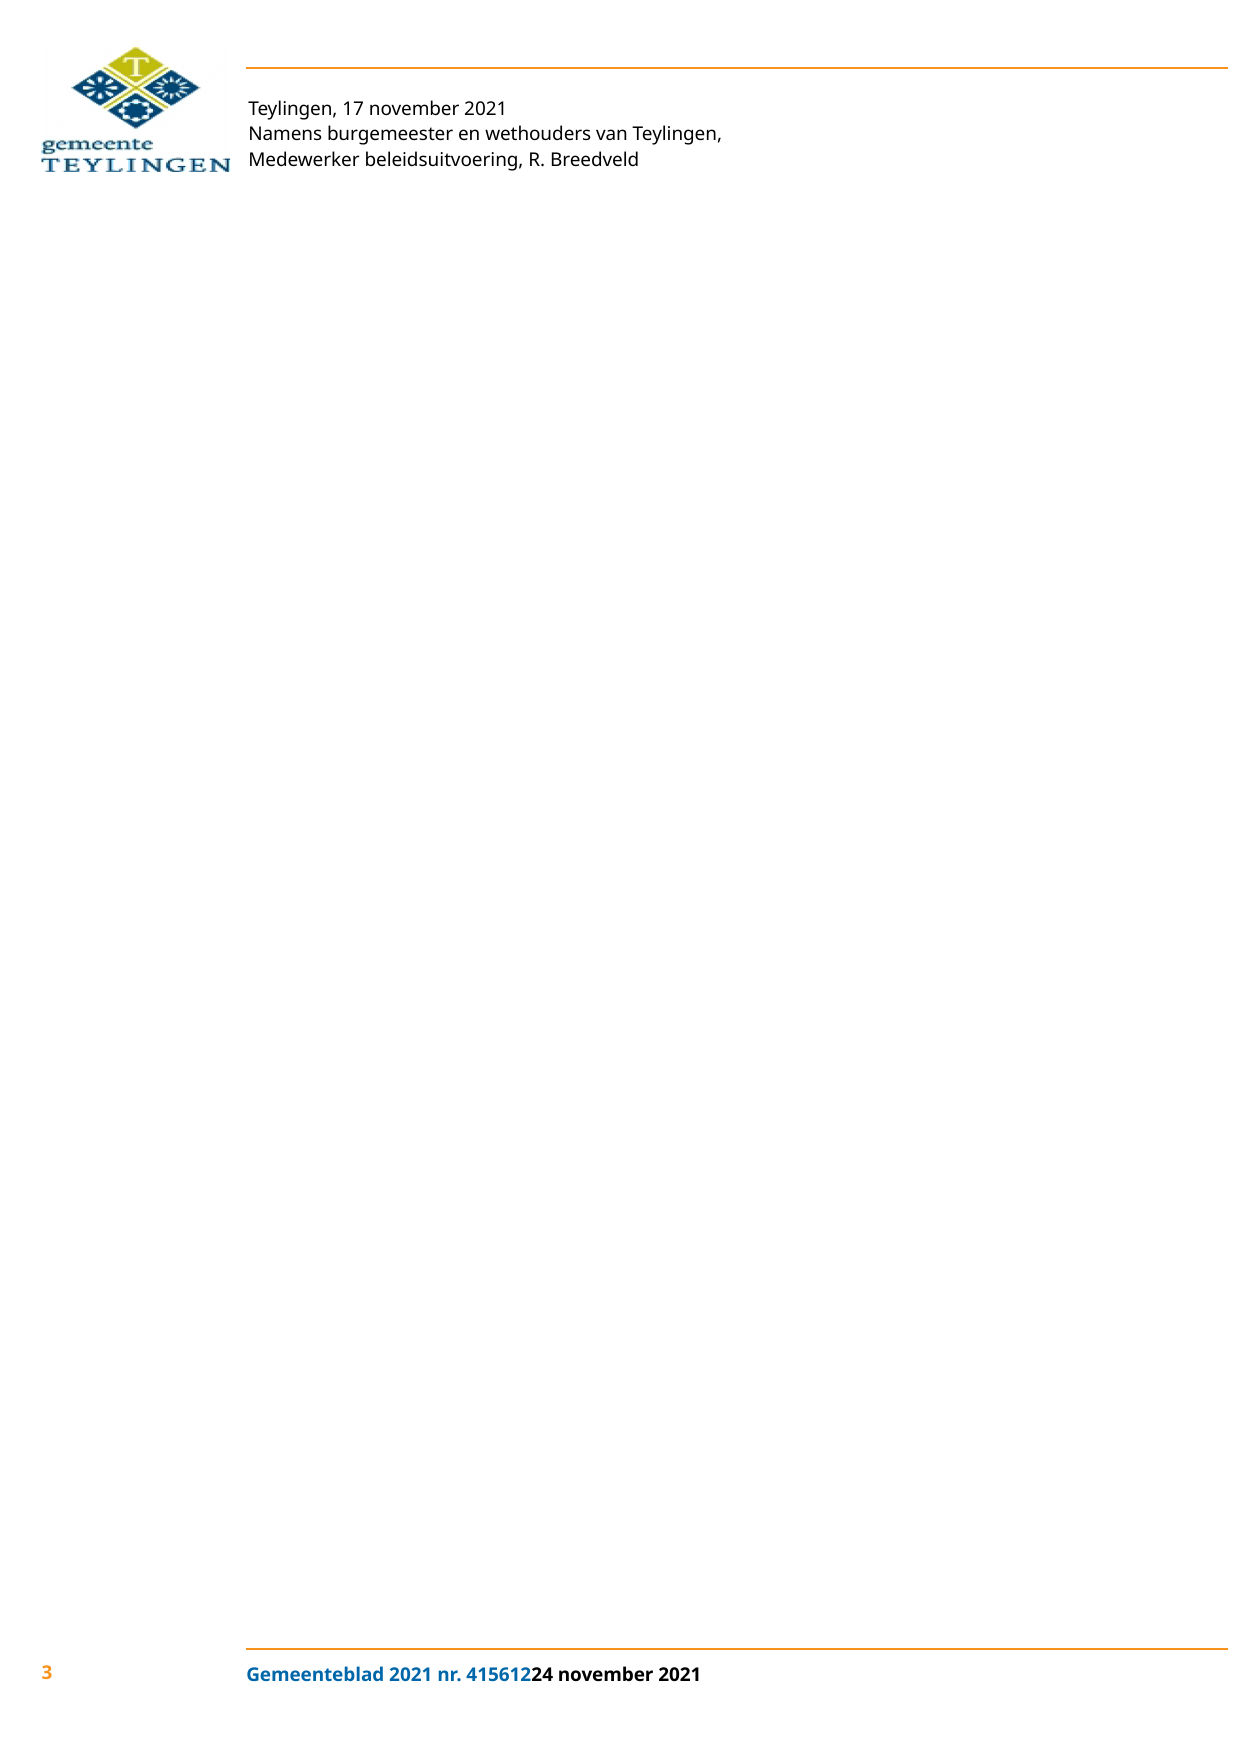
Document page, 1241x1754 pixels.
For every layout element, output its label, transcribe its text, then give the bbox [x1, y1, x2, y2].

text Namens burgemeester en wethouders van Teylingen, [248, 121, 1152, 146]
text Medewerker beleidsuitvoering, R. Breedveld [248, 146, 1152, 172]
picture [41, 47, 231, 172]
text Teylingen, 17 november 2021 [248, 95, 1152, 121]
